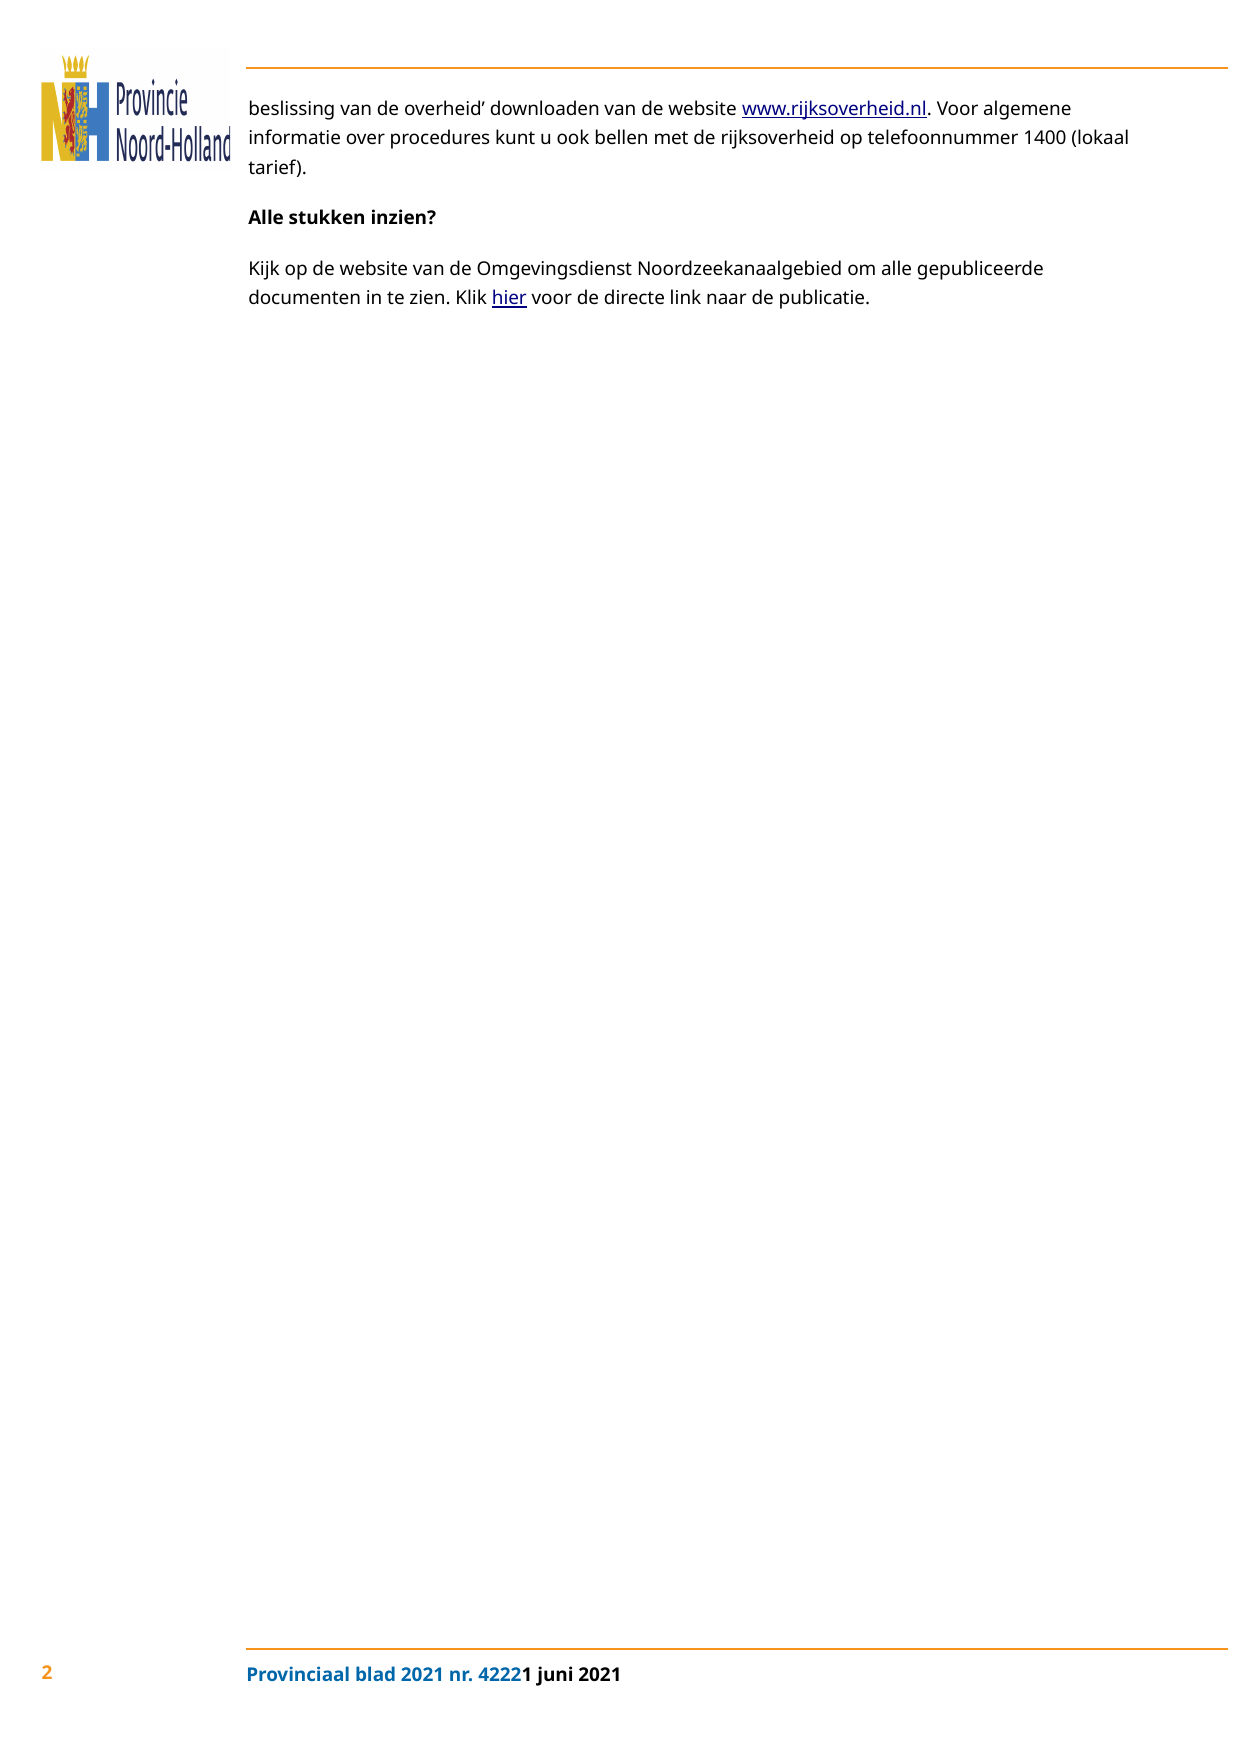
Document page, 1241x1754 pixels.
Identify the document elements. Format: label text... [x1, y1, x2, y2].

text Alle stukken inzien? [248, 204, 1152, 230]
text Kijk op de website van de Omgevingsdienst Noordzeekanaalgebied om alle gepubliceerde documenten in te zien. Klik hier voor de directe link naar de publicatie. [248, 255, 1152, 310]
picture [41, 47, 231, 172]
text beslissing van de overheid’ downloaden van de website www.rijksoverheid.nl. Voor algemene informatie over procedures kunt u ook bellen met de rijksoverheid op telefoonnummer 1400 (lokaal tarief). [248, 95, 1152, 180]
